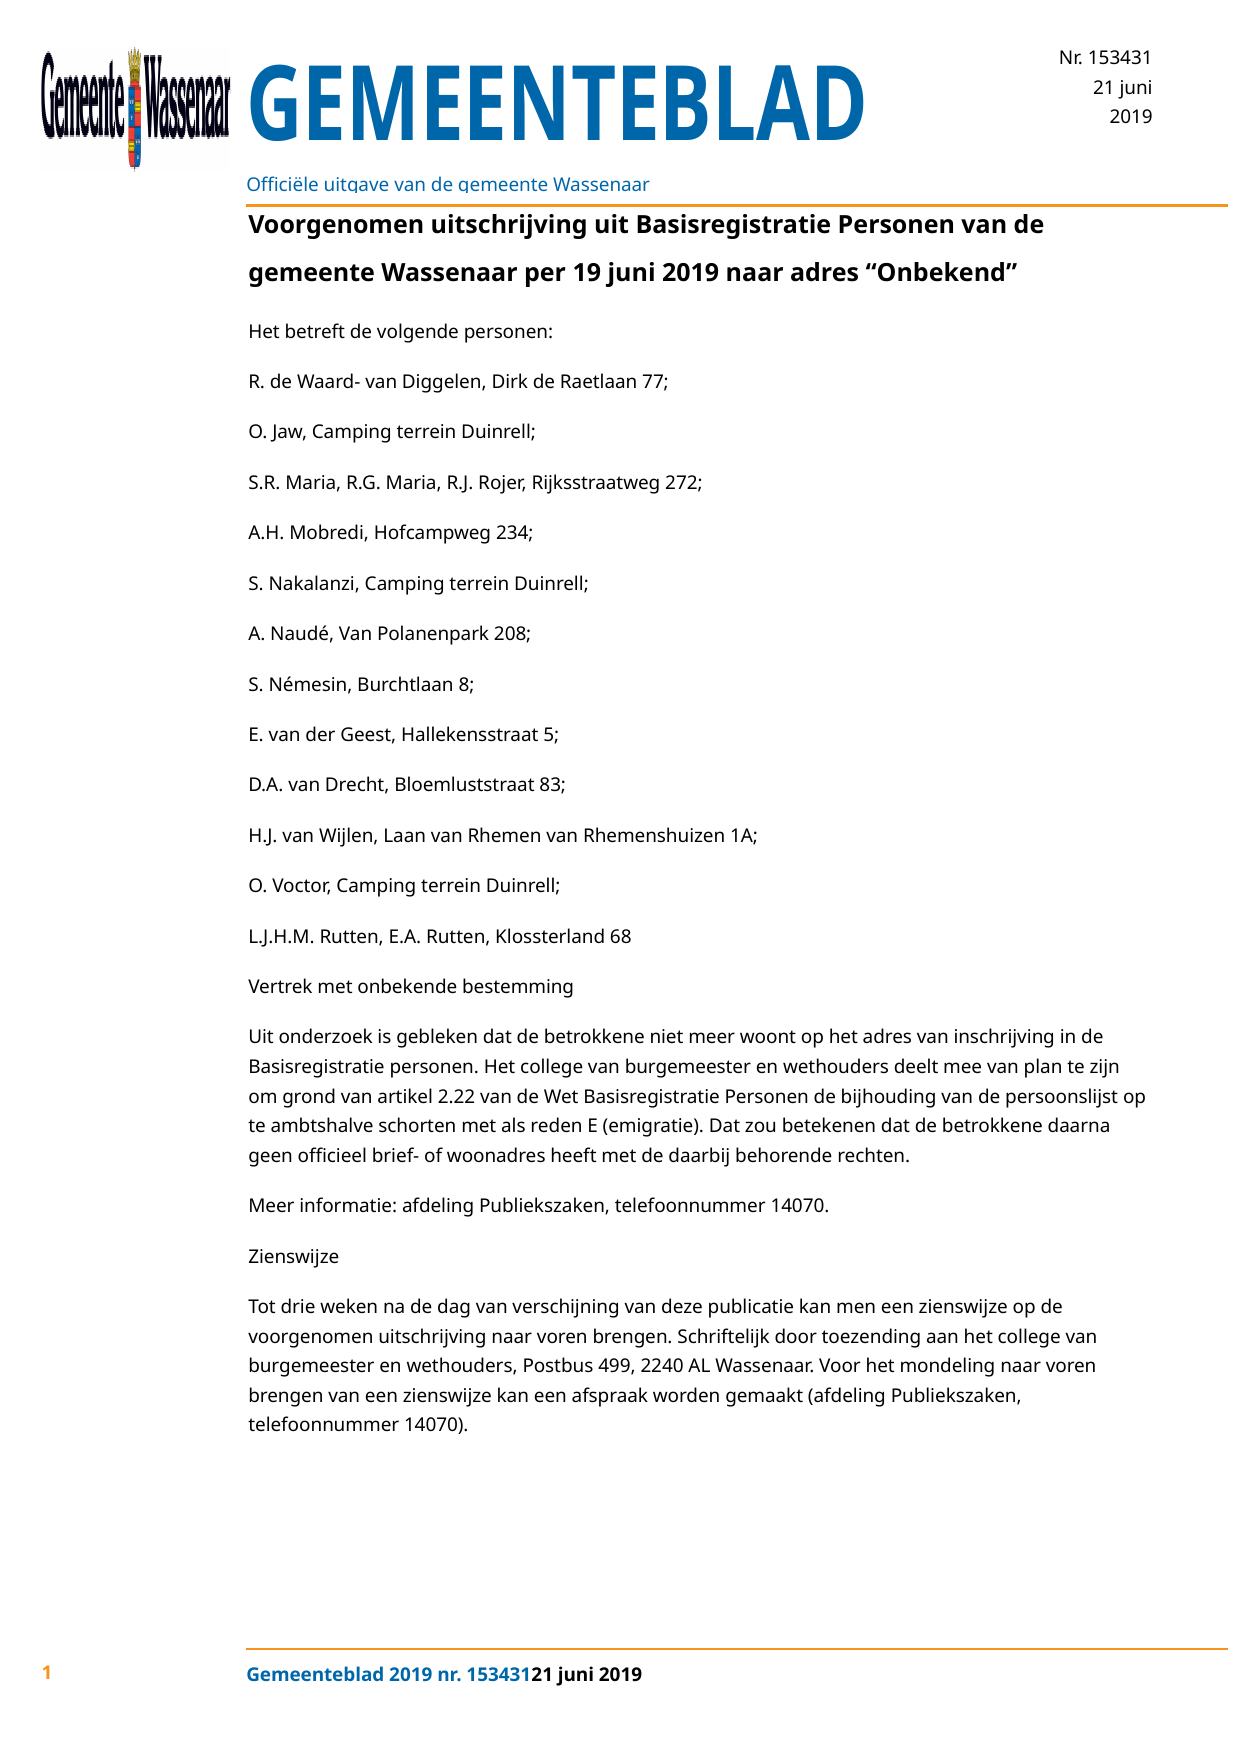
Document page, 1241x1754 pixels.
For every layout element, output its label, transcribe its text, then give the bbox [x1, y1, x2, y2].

picture [41, 47, 231, 172]
text A. Naudé, Van Polanenpark 208; [248, 620, 1152, 646]
text Zienswijze [248, 1243, 1152, 1269]
text L.J.H.M. Rutten, E.A. Rutten, Klossterland 68 [248, 923, 1152, 949]
text A.H. Mobredi, Hofcampweg 234; [248, 519, 1152, 545]
text Vertrek met onbekende bestemming [248, 973, 1152, 999]
text O. Voctor, Camping terrein Duinrell; [248, 872, 1152, 898]
text Voorgenomen uitschrijving uit Basisregistratie Personen van de gemeente Wassenaar per 19 juni 2019 naar adres “Onbekend” [248, 207, 1152, 288]
text R. de Waard- van Diggelen, Dirk de Raetlaan 77; [248, 368, 1152, 394]
text S. Némesin, Burchtlaan 8; [248, 671, 1152, 697]
text E. van der Geest, Hallekensstraat 5; [248, 721, 1152, 747]
text Meer informatie: afdeling Publiekszaken, telefoonnummer 14070. [248, 1192, 1152, 1218]
text H.J. van Wijlen, Laan van Rhemen van Rhemenshuizen 1A; [248, 822, 1152, 848]
text Uit onderzoek is gebleken dat de betrokkene niet meer woont op het adres van inschrijving in de Basisregistratie personen. Het college van burgemeester en wethouders deelt mee van plan te zijn om grond van artikel 2.22 van de Wet Basisregistratie Personen de bijhouding van de persoonslijst op te ambtshalve schorten met als reden E (emigratie). Dat zou betekenen dat de betrokkene daarna geen officieel brief- of woonadres heeft met de daarbij behorende rechten. [248, 1024, 1152, 1168]
text O. Jaw, Camping terrein Duinrell; [248, 419, 1152, 444]
text Tot drie weken na de dag van verschijning van deze publicatie kan men een zienswijze op de voorgenomen uitschrijving naar voren brengen. Schriftelijk door toezending aan het college van burgemeester en wethouders, Postbus 499, 2240 AL Wassenaar. Voor het mondeling naar voren brengen van een zienswijze kan een afspraak worden gemaakt (afdeling Publiekszaken, telefoonnummer 14070). [248, 1293, 1152, 1437]
text D.A. van Drecht, Bloemluststraat 83; [248, 772, 1152, 797]
text S. Nakalanzi, Camping terrein Duinrell; [248, 570, 1152, 596]
text S.R. Maria, R.G. Maria, R.J. Rojer, Rijksstraatweg 272; [248, 469, 1152, 495]
text Het betreft de volgende personen: [248, 318, 1152, 344]
